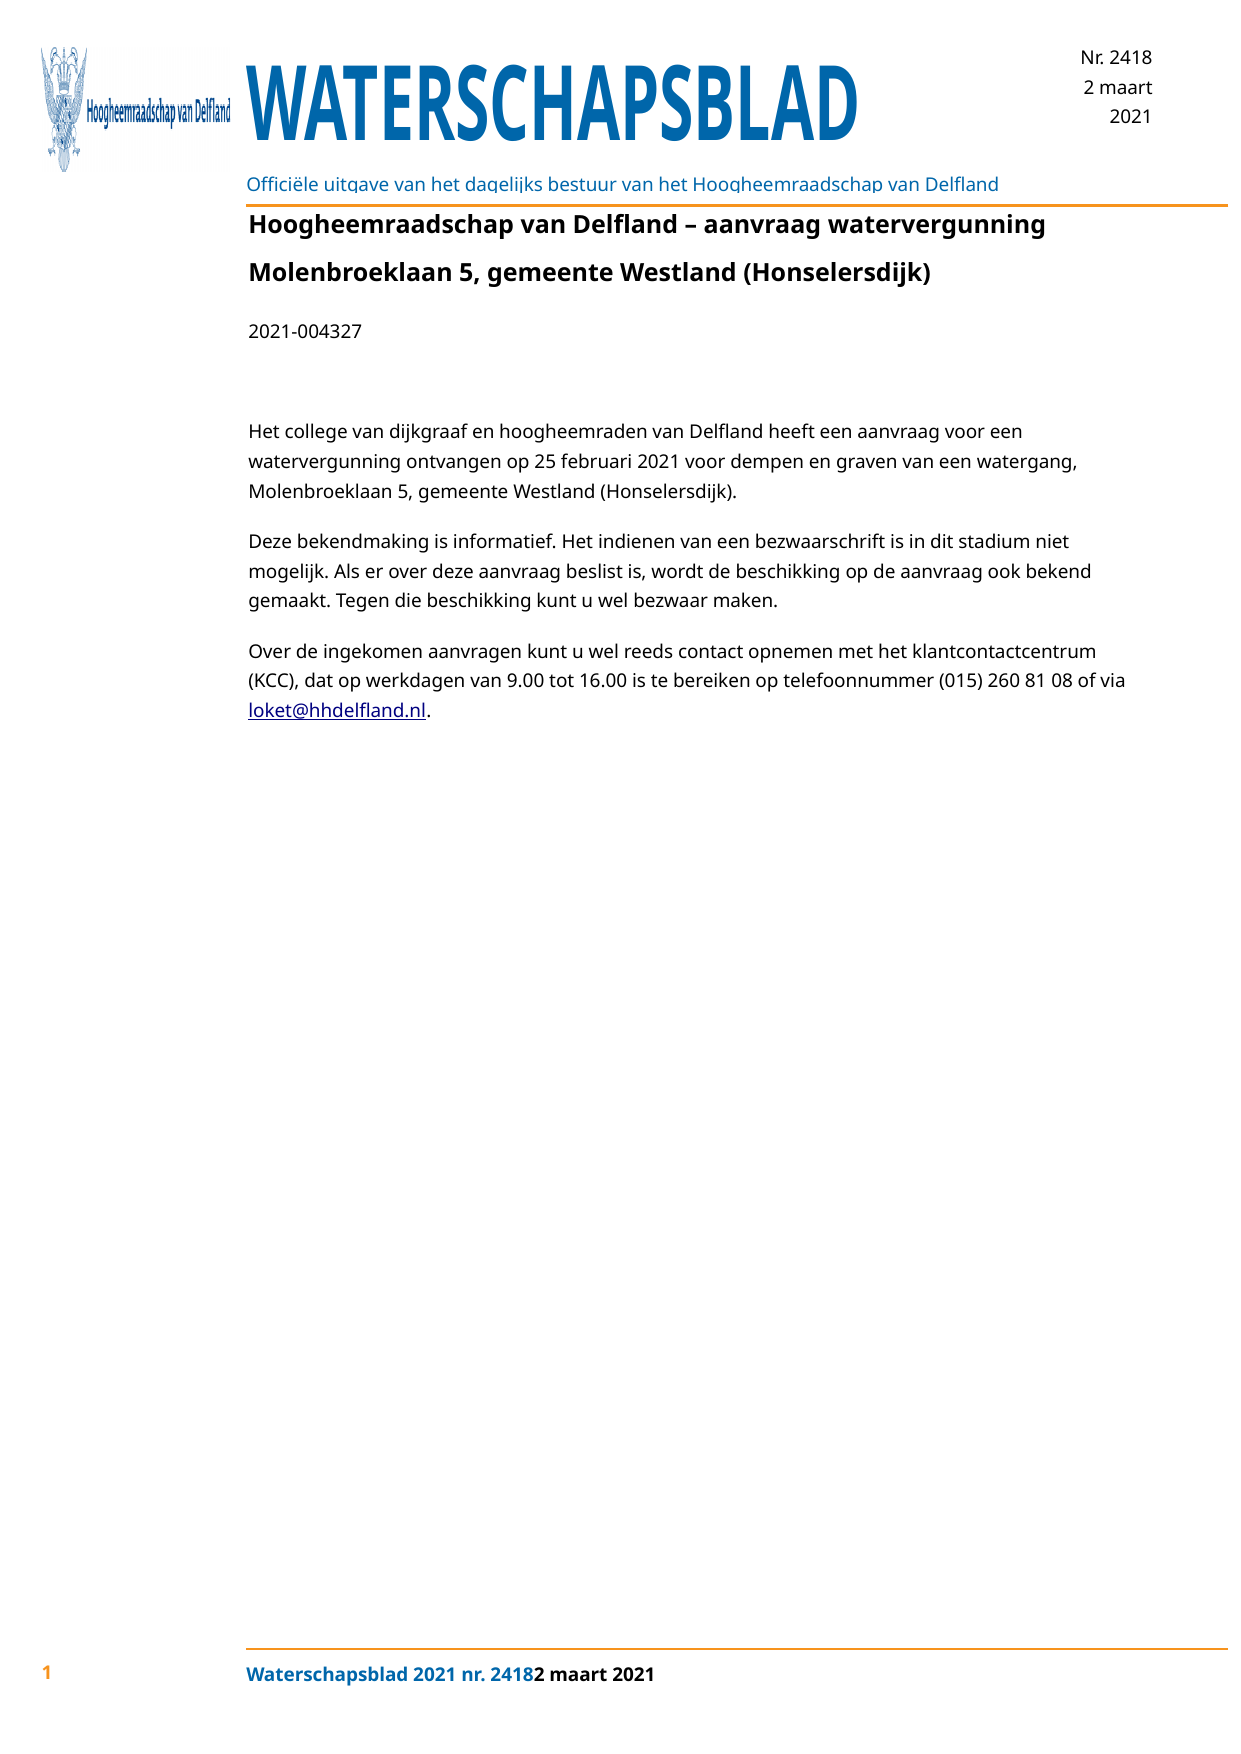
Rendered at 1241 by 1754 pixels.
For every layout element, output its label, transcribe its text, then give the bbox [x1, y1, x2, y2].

text Het college van dijkgraaf en hoogheemraden van Delfland heeft een aanvraag voor een watervergunning ontvangen op 25 februari 2021 voor dempen en graven van een watergang, Molenbroeklaan 5, gemeente Westland (Honselersdijk). [248, 419, 1152, 504]
text Over de ingekomen aanvragen kunt u wel reeds contact opnemen met het klantcontactcentrum (KCC), dat op werkdagen van 9.00 tot 16.00 is te bereiken op telefoonnummer (015) 260 81 08 of via loket@hhdelfland.nl. [248, 638, 1152, 723]
text 2021-004327 [248, 318, 1152, 344]
text Deze bekendmaking is informatief. Het indienen van een bezwaarschrift is in dit stadium niet mogelijk. Als er over deze aanvraag beslist is, wordt de beschikking op de aanvraag ook bekend gemaakt. Tegen die beschikking kunt u wel bezwaar maken. [248, 528, 1152, 613]
text Hoogheemraadschap van Delfland – aanvraag watervergunning Molenbroeklaan 5, gemeente Westland (Honselersdijk) [248, 207, 1152, 288]
picture [41, 47, 231, 172]
